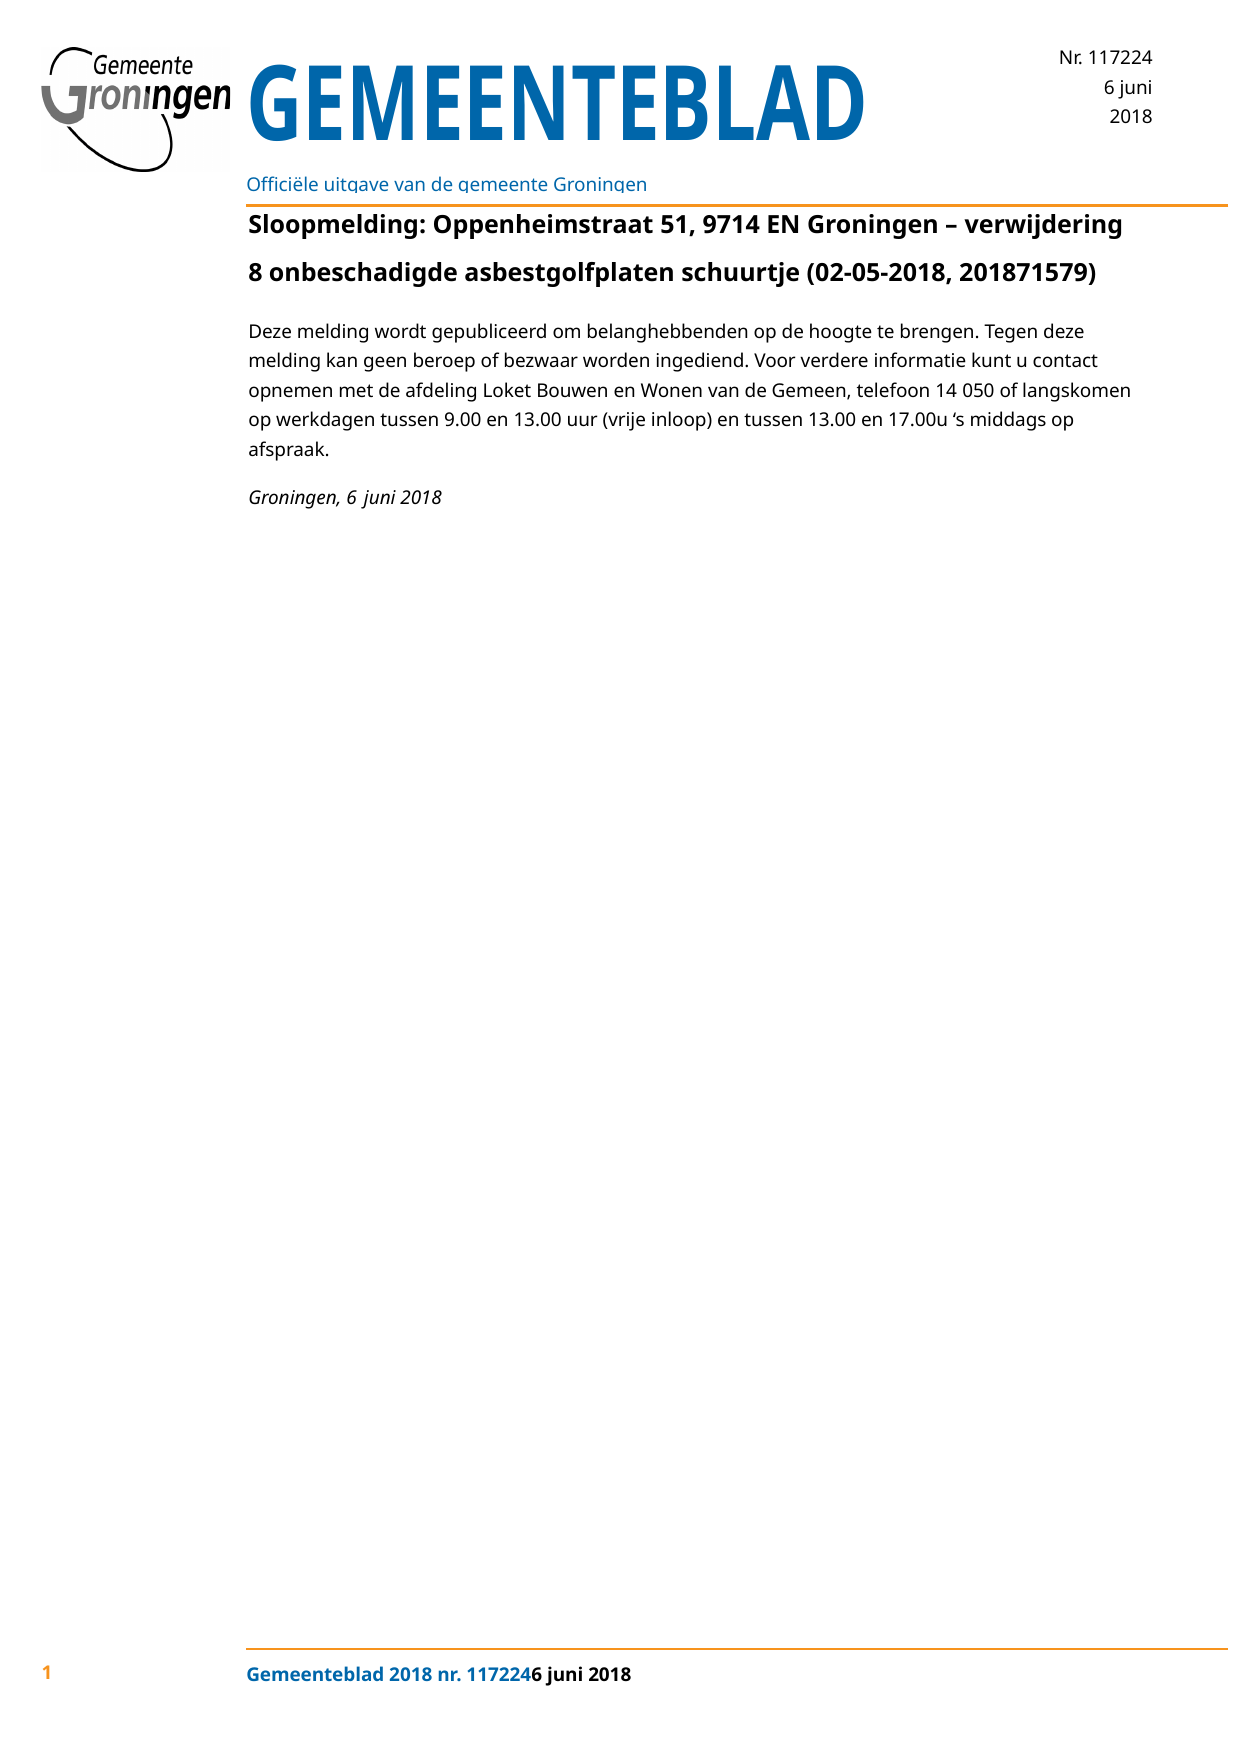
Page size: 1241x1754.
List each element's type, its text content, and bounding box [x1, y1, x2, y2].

text Groningen, 6 juni 2018 [248, 484, 1152, 510]
text Sloopmelding: Oppenheimstraat 51, 9714 EN Groningen – verwijdering 8 onbeschadigde asbestgolfplaten schuurtje (02-05-2018, 201871579) [248, 207, 1152, 288]
text Deze melding wordt gepubliceerd om belanghebbenden op de hoogte te brengen. Tegen deze melding kan geen beroep of bezwaar worden ingediend. Voor verdere informatie kunt u contact opnemen met de afdeling Loket Bouwen en Wonen van de Gemeen, telefoon 14 050 of langskomen op werkdagen tussen 9.00 en 13.00 uur (vrije inloop) en tussen 13.00 en 17.00u ‘s middags op afspraak. [248, 318, 1152, 462]
picture [41, 47, 231, 172]
